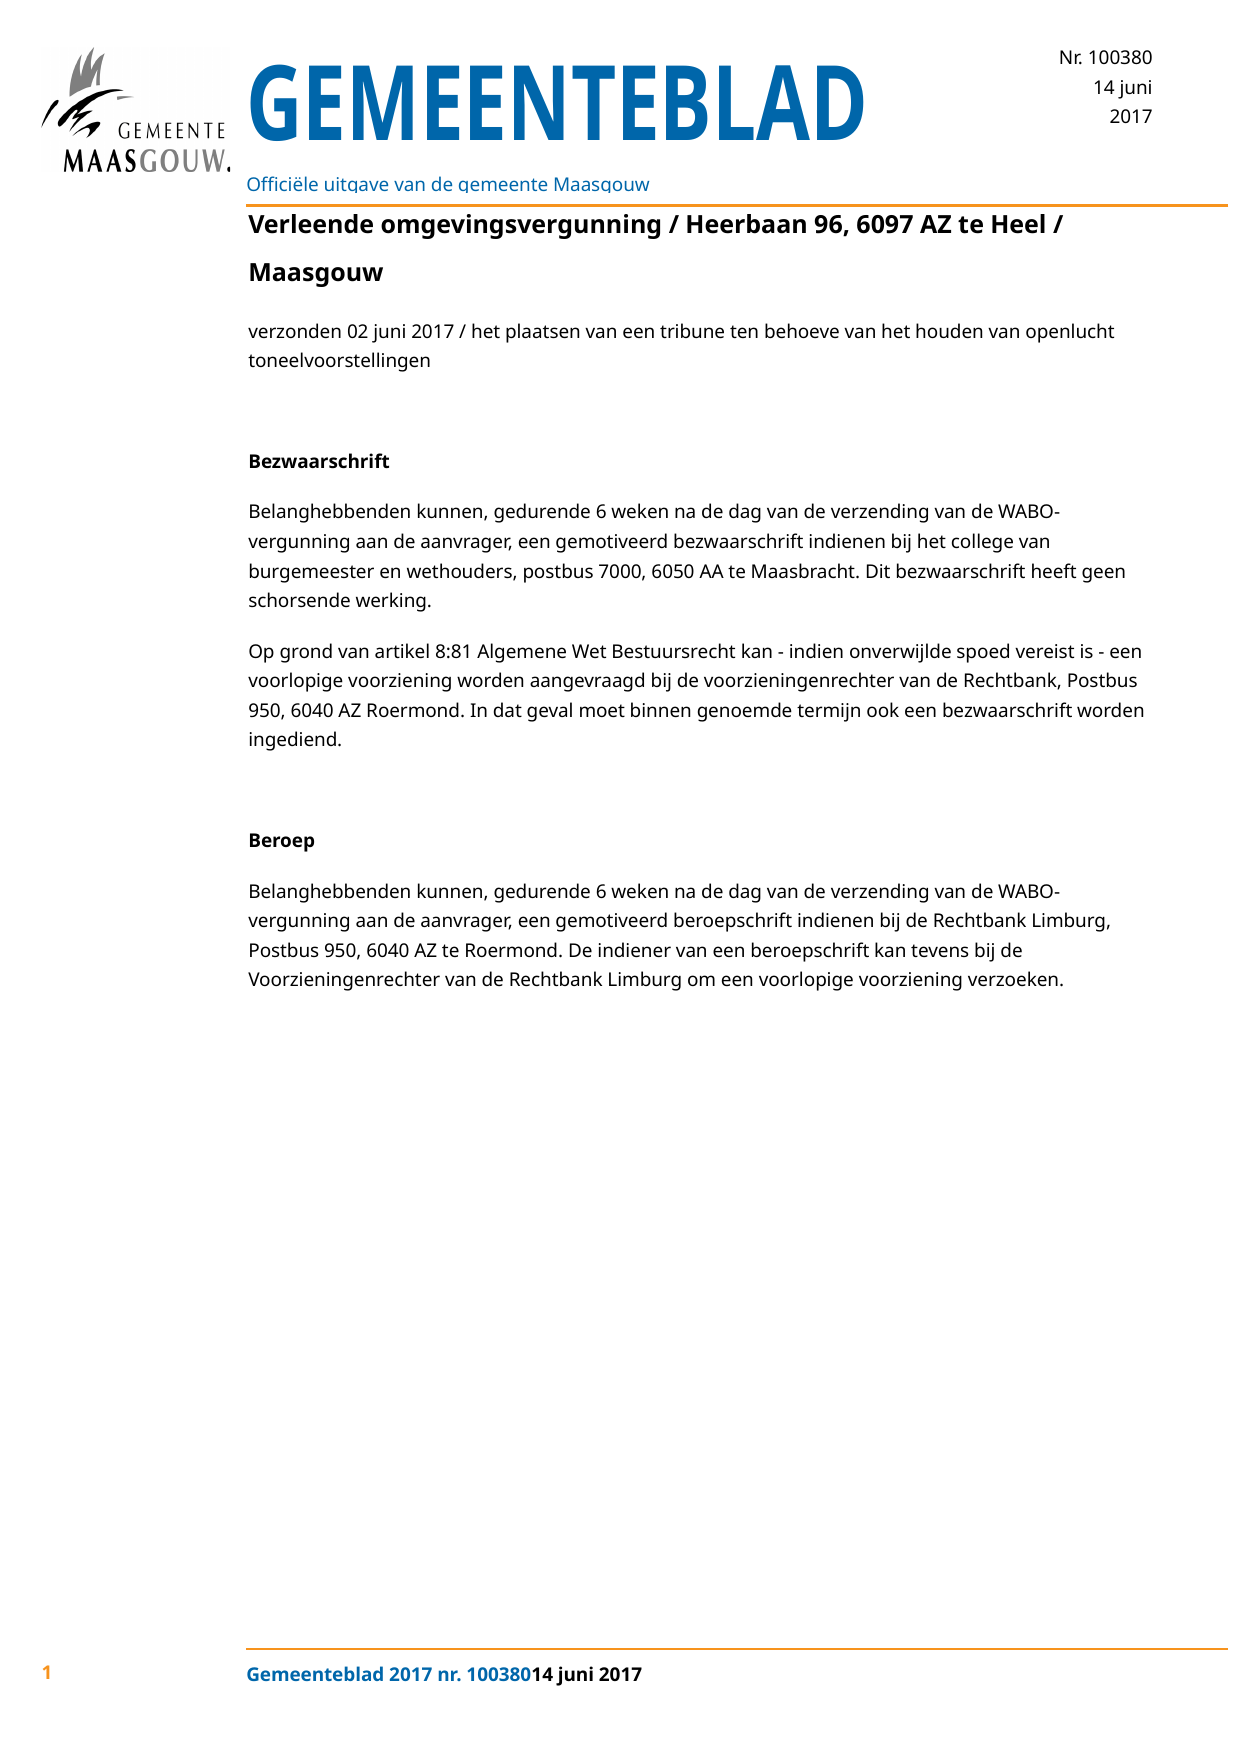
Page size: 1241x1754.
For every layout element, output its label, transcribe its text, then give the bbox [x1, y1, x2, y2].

text Belanghebbenden kunnen, gedurende 6 weken na de dag van de verzending van de WABO-vergunning aan de aanvrager, een gemotiveerd beroepschrift indienen bij de Rechtbank Limburg, Postbus 950, 6040 AZ te Roermond. De indiener van een beroepschrift kan tevens bij de Voorzieningenrechter van de Rechtbank Limburg om een voorlopige voorziening verzoeken. [248, 878, 1152, 992]
text Verleende omgevingsvergunning / Heerbaan 96, 6097 AZ te Heel / Maasgouw [248, 207, 1152, 288]
text Bezwaarschrift [248, 448, 1152, 474]
picture [41, 47, 231, 172]
text Belanghebbenden kunnen, gedurende 6 weken na de dag van de verzending van de WABO-vergunning aan de aanvrager, een gemotiveerd bezwaarschrift indienen bij het college van burgemeester en wethouders, postbus 7000, 6050 AA te Maasbracht. Dit bezwaarschrift heeft geen schorsende werking. [248, 499, 1152, 613]
text verzonden 02 juni 2017 / het plaatsen van een tribune ten behoeve van het houden van openlucht toneelvoorstellingen [248, 318, 1152, 373]
text Beroep [248, 827, 1152, 853]
text Op grond van artikel 8:81 Algemene Wet Bestuursrecht kan - indien onverwijlde spoed vereist is - een voorlopige voorziening worden aangevraagd bij de voorzieningenrechter van de Rechtbank, Postbus 950, 6040 AZ Roermond. In dat geval moet binnen genoemde termijn ook een bezwaarschrift worden ingediend. [248, 638, 1152, 752]
